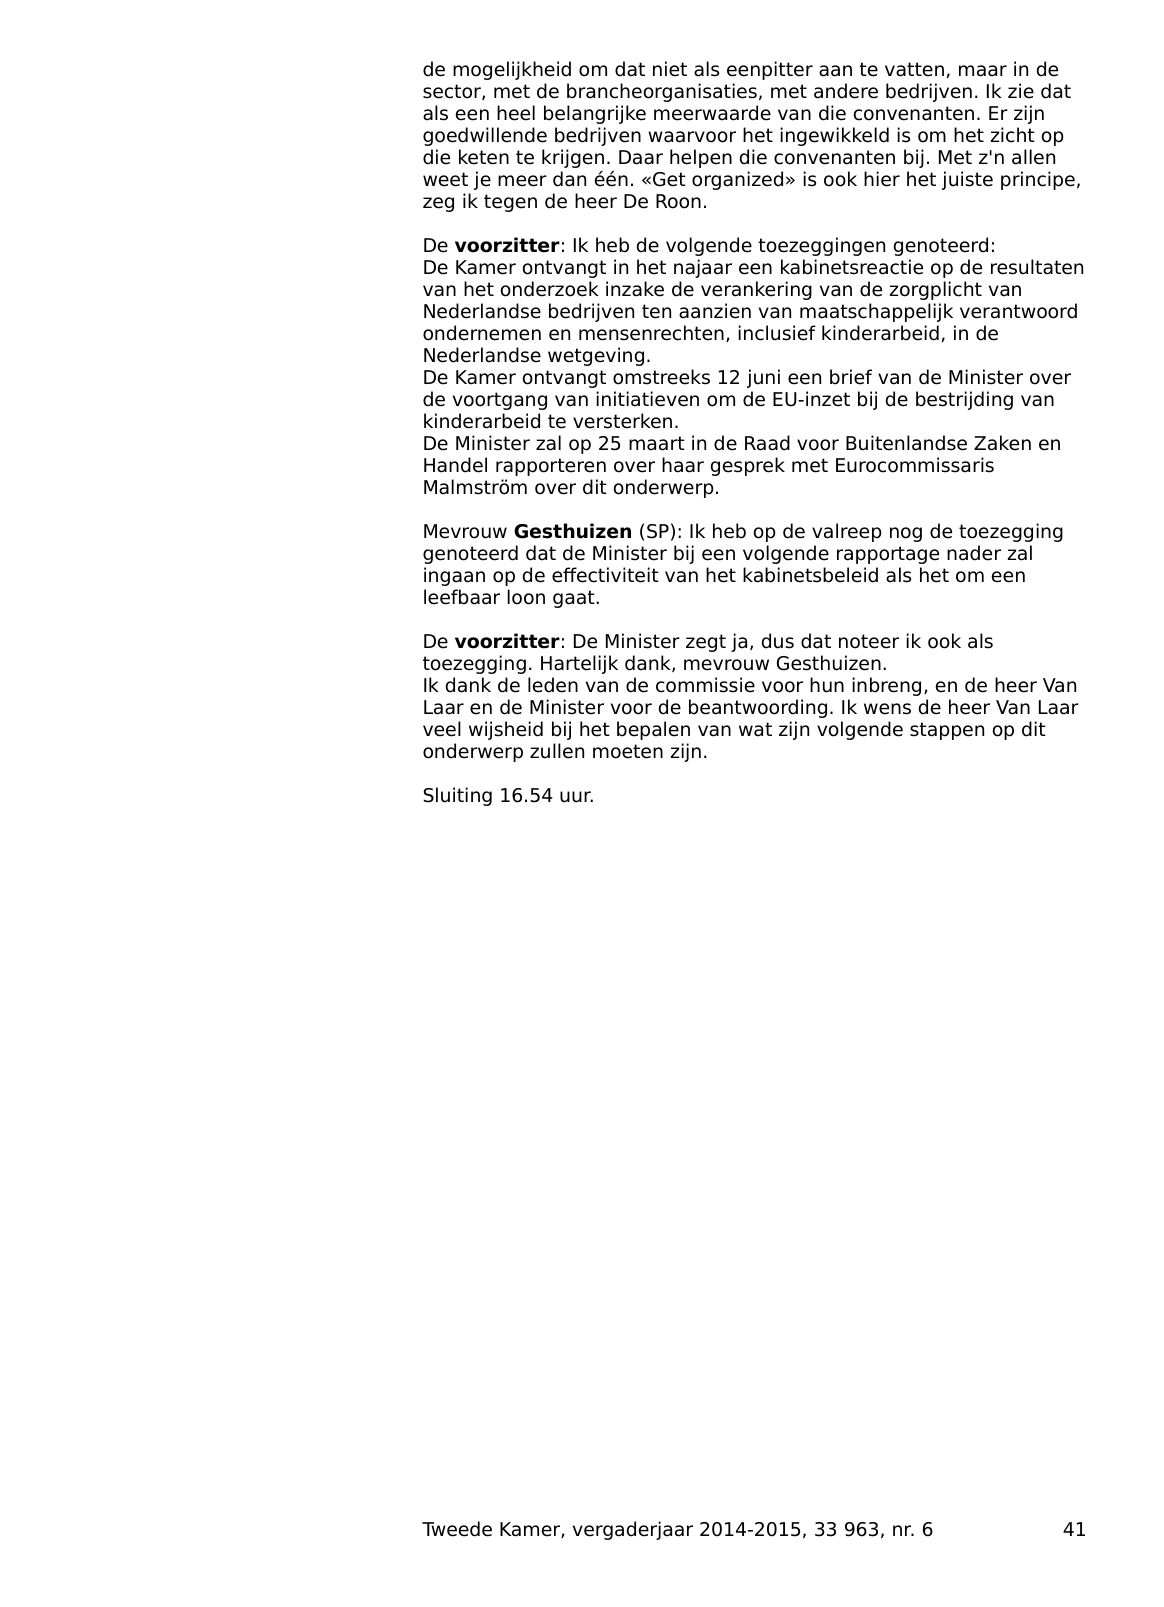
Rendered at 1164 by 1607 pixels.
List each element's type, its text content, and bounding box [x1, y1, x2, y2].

text Ik dank de leden van de commissie voor hun inbreng, en de heer Van Laar en de Minister voor de beantwoording. Ik wens de heer Van Laar veel wijsheid bij het bepalen van wat zijn volgende stappen op dit onderwerp zullen moeten zijn. [422, 675, 1087, 763]
text De Kamer ontvangt in het najaar een kabinetsreactie op de resultaten van het onderzoek inzake de verankering van de zorgplicht van Nederlandse bedrijven ten aanzien van maatschappelijk verantwoord ondernemen en mensenrechten, inclusief kinderarbeid, in de Nederlandse wetgeving. [422, 257, 1087, 367]
text Mevrouw Gesthuizen (SP): Ik heb op de valreep nog de toezegging genoteerd dat de Minister bij een volgende rapportage nader zal ingaan op de effectiviteit van het kabinetsbeleid als het om een leefbaar loon gaat. [422, 521, 1087, 609]
text De Kamer ontvangt omstreeks 12 juni een brief van de Minister over de voortgang van initiatieven om de EU-inzet bij de bestrijding van kinderarbeid te versterken. [422, 367, 1087, 433]
text De voorzitter: Ik heb de volgende toezeggingen genoteerd: [422, 235, 1087, 257]
text De voorzitter: De Minister zegt ja, dus dat noteer ik ook als toezegging. Hartelijk dank, mevrouw Gesthuizen. [422, 631, 1087, 675]
text de mogelijkheid om dat niet als eenpitter aan te vatten, maar in de sector, met de brancheorganisaties, met andere bedrijven. Ik zie dat als een heel belangrijke meerwaarde van die convenanten. Er zijn goedwillende bedrijven waarvoor het ingewikkeld is om het zicht op die keten te krijgen. Daar helpen die convenanten bij. Met z'n allen weet je meer dan één. «Get organized» is ook hier het juiste principe, zeg ik tegen de heer De Roon. [422, 59, 1087, 213]
text Sluiting 16.54 uur. [422, 785, 1087, 807]
text De Minister zal op 25 maart in de Raad voor Buitenlandse Zaken en Handel rapporteren over haar gesprek met Eurocommissaris Malmström over dit onderwerp. [422, 433, 1087, 499]
